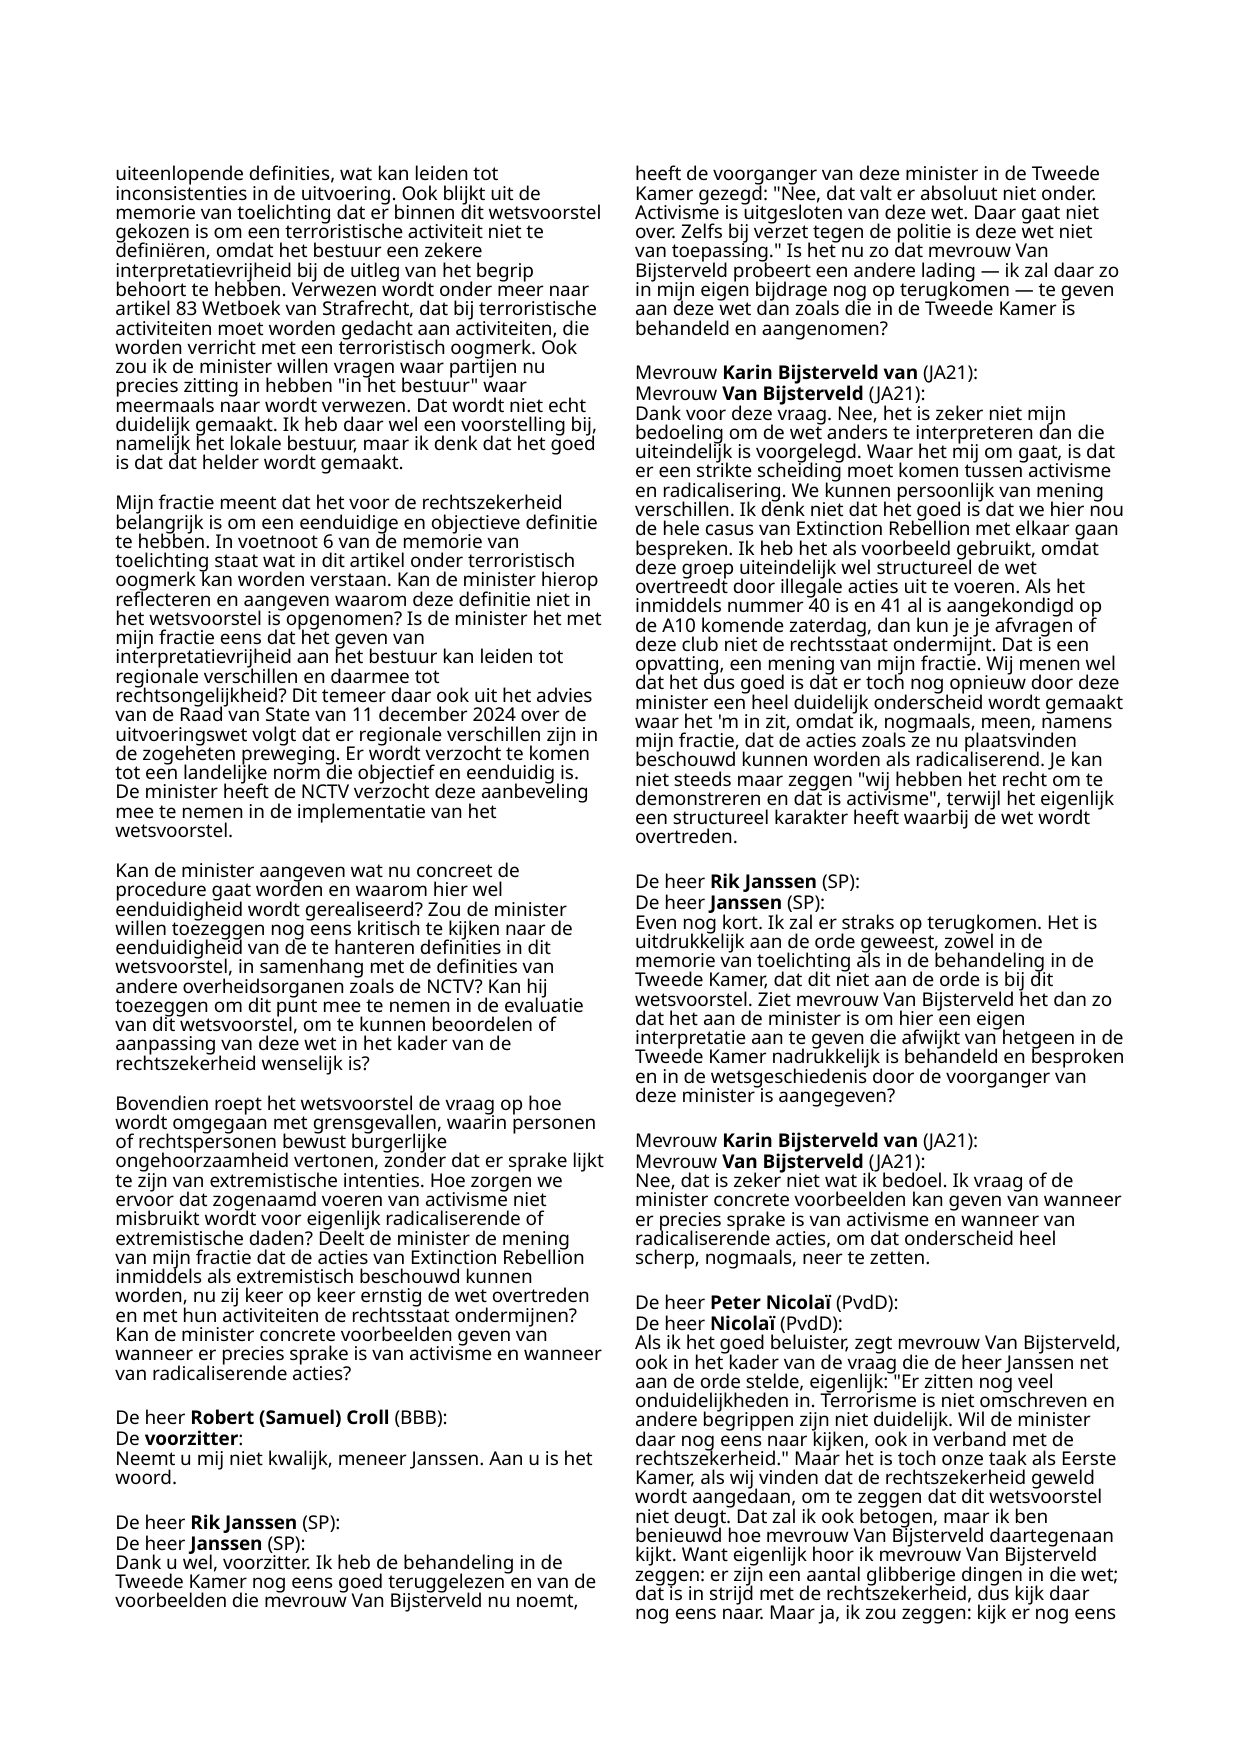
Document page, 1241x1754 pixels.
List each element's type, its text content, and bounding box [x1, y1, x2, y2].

text Dank u wel, voorzitter. Ik heb de behandeling in de Tweede Kamer nog eens goed teruggelezen en van de voorbeelden die mevrouw Van Bijsterveld nu noemt, [115, 1554, 605, 1612]
text De heer Rik Janssen (SP): [635, 869, 1125, 894]
text De voorzitter: [115, 1430, 605, 1449]
text Bovendien roept het wetsvoorstel de vraag op hoe wordt omgegaan met grensgevallen, waarin personen of rechtspersonen bewust burgerlijke ongehoorzaamheid vertonen, zonder dat er sprake lijkt te zijn van extremistische intenties. Hoe zorgen we ervoor dat zogenaamd voeren van activisme niet misbruikt wordt voor eigenlijk radicaliserende of extremistische daden? Deelt de minister de mening van mijn fractie dat de acties van Extinction Rebellion inmiddels als extremistisch beschouwd kunnen worden, nu zij keer op keer ernstig de wet overtreden en met hun activiteiten de rechtsstaat ondermijnen? Kan de minister concrete voorbeelden geven van wanneer er precies sprake is van activisme en wanneer van radicaliserende acties? [115, 1095, 605, 1384]
text Mevrouw Van Bijsterveld (JA21): [635, 385, 1125, 404]
text Mijn fractie meent dat het voor de rechtszekerheid belangrijk is om een eenduidige en objectieve definitie te hebben. In voetnoot 6 van de memorie van toelichting staat wat in dit artikel onder terroristisch oogmerk kan worden verstaan. Kan de minister hierop reflecteren en aangeven waarom deze definitie niet in het wetsvoorstel is opgenomen? Is de minister het met mijn fractie eens dat het geven van interpretatievrijheid aan het bestuur kan leiden tot regionale verschillen en daarmee tot rechtsongelijkheid? Dit temeer daar ook uit het advies van de Raad van State van 11 december 2024 over de uitvoeringswet volgt dat er regionale verschillen zijn in de zogeheten preweging. Er wordt verzocht te komen tot een landelijke norm die objectief en eenduidig is. De minister heeft de NCTV verzocht deze aanbeveling mee te nemen in de implementatie van het wetsvoorstel. [115, 494, 605, 841]
text Even nog kort. Ik zal er straks op terugkomen. Het is uitdrukkelijk aan de orde geweest, zowel in de memorie van toelichting als in de behandeling in de Tweede Kamer, dat dit niet aan de orde is bij dit wetsvoorstel. Ziet mevrouw Van Bijsterveld het dan zo dat het aan de minister is om hier een eigen interpretatie aan te geven die afwijkt van hetgeen in de Tweede Kamer nadrukkelijk is behandeld en besproken en in de wetsgeschiedenis door de voorganger van deze minister is aangegeven? [635, 914, 1125, 1106]
text Mevrouw Van Bijsterveld (JA21): [635, 1153, 1125, 1172]
text uiteenlopende definities, wat kan leiden tot inconsistenties in de uitvoering. Ook blijkt uit de memorie van toelichting dat er binnen dit wetsvoorstel gekozen is om een terroristische activiteit niet te definiëren, omdat het bestuur een zekere interpretatievrijheid bij de uitleg van het begrip behoort te hebben. Verwezen wordt onder meer naar artikel 83 Wetboek van Strafrecht, dat bij terroristische activiteiten moet worden gedacht aan activiteiten, die worden verricht met een terroristisch oogmerk. Ook zou ik de minister willen vragen waar partijen nu precies zitting in hebben "in het bestuur" waar meermaals naar wordt verwezen. Dat wordt niet echt duidelijk gemaakt. Ik heb daar wel een voorstelling bij, namelijk het lokale bestuur, maar ik denk dat het goed is dat dat helder wordt gemaakt. [115, 165, 605, 474]
text Nee, dat is zeker niet wat ik bedoel. Ik vraag of de minister concrete voorbeelden kan geven van wanneer er precies sprake is van activisme en wanneer van radicaliserende acties, om dat onderscheid heel scherp, nogmaals, neer te zetten. [635, 1172, 1125, 1268]
text Mevrouw Karin Bijsterveld van (JA21): [635, 1127, 1125, 1153]
text De heer Janssen (SP): [635, 894, 1125, 914]
text Als ik het goed beluister, zegt mevrouw Van Bijsterveld, ook in het kader van de vraag die de heer Janssen net aan de orde stelde, eigenlijk: "Er zitten nog veel onduidelijkheden in. Terrorisme is niet omschreven en andere begrippen zijn niet duidelijk. Wil de minister daar nog eens naar kijken, ook in verband met de rechtszekerheid." Maar het is toch onze taak als Eerste Kamer, als wij vinden dat de rechtszekerheid geweld wordt aangedaan, om te zeggen dat dit wetsvoorstel niet deugt. Dat zal ik ook betogen, maar ik ben benieuwd hoe mevrouw Van Bijsterveld daartegenaan kijkt. Want eigenlijk hoor ik mevrouw Van Bijsterveld zeggen: er zijn een aantal glibberige dingen in die wet; dat is in strijd met de rechtszekerheid, dus kijk daar nog eens naar. Maar ja, ik zou zeggen: kijk er nog eens [635, 1334, 1125, 1623]
text Mevrouw Karin Bijsterveld van (JA21): [635, 359, 1125, 385]
text De heer Peter Nicolaï (PvdD): [635, 1289, 1125, 1315]
text De heer Janssen (SP): [115, 1535, 605, 1554]
text De heer Nicolaï (PvdD): [635, 1315, 1125, 1334]
text Neemt u mij niet kwalijk, meneer Janssen. Aan u is het woord. [115, 1449, 605, 1488]
text De heer Rik Janssen (SP): [115, 1509, 605, 1535]
text Dank voor deze vraag. Nee, het is zeker niet mijn bedoeling om de wet anders te interpreteren dan die uiteindelijk is voorgelegd. Waar het mij om gaat, is dat er een strikte scheiding moet komen tussen activisme en radicalisering. We kunnen persoonlijk van mening verschillen. Ik denk niet dat het goed is dat we hier nou de hele casus van Extinction Rebellion met elkaar gaan bespreken. Ik heb het als voorbeeld gebruikt, omdat deze groep uiteindelijk wel structureel de wet overtreedt door illegale acties uit te voeren. Als het inmiddels nummer 40 is en 41 al is aangekondigd op de A10 komende zaterdag, dan kun je je afvragen of deze club niet de rechtsstaat ondermijnt. Dat is een opvatting, een mening van mijn fractie. Wij menen wel dat het dus goed is dat er toch nog opnieuw door deze minister een heel duidelijk onderscheid wordt gemaakt waar het 'm in zit, omdat ik, nogmaals, meen, namens mijn fractie, dat de acties zoals ze nu plaatsvinden beschouwd kunnen worden als radicaliserend. Je kan niet steeds maar zeggen "wij hebben het recht om te demonstreren en dat is activisme", terwijl het eigenlijk een structureel karakter heeft waarbij de wet wordt overtreden. [635, 404, 1125, 848]
text Kan de minister aangeven wat nu concreet de procedure gaat worden en waarom hier wel eenduidigheid wordt gerealiseerd? Zou de minister willen toezeggen nog eens kritisch te kijken naar de eenduidigheid van de te hanteren definities in dit wetsvoorstel, in samenhang met de definities van andere overheidsorganen zoals de NCTV? Kan hij toezeggen om dit punt mee te nemen in de evaluatie van dit wetsvoorstel, om te kunnen beoordelen of aanpassing van deze wet in het kader van de rechtszekerheid wenselijk is? [115, 862, 605, 1074]
text heeft de voorganger van deze minister in de Tweede Kamer gezegd: "Nee, dat valt er absoluut niet onder. Activisme is uitgesloten van deze wet. Daar gaat niet over. Zelfs bij verzet tegen de politie is deze wet niet van toepassing." Is het nu zo dat mevrouw Van Bijsterveld probeert een andere lading — ik zal daar zo in mijn eigen bijdrage nog op terugkomen — te geven aan deze wet dan zoals die in de Tweede Kamer is behandeld en aangenomen? [635, 165, 1125, 339]
text De heer Robert (Samuel) Croll (BBB): [115, 1404, 605, 1430]
